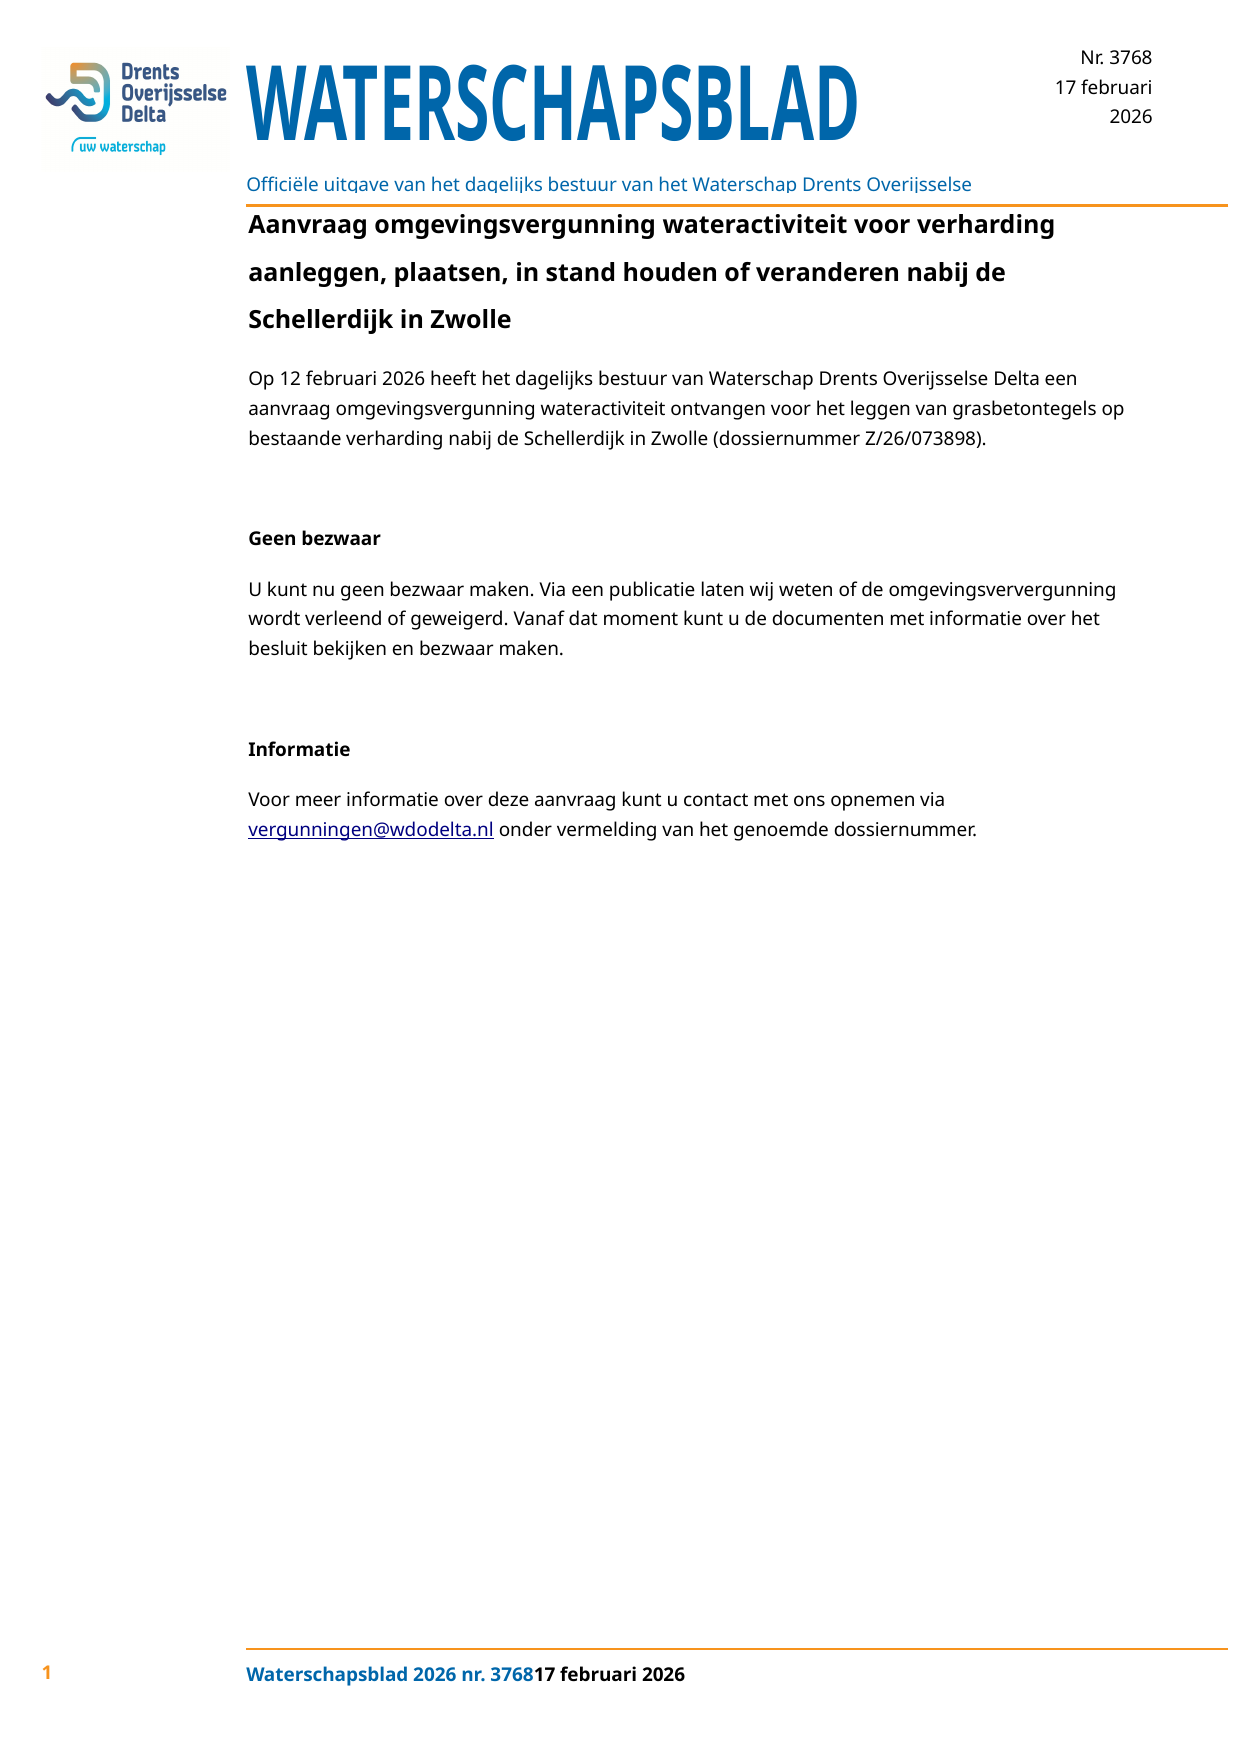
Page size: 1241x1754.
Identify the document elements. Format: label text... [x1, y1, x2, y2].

text Informatie [248, 736, 1152, 762]
text Voor meer informatie over deze aanvraag kunt u contact met ons opnemen via vergunningen@wdodelta.nl onder vermelding van het genoemde dossiernummer. [248, 786, 1152, 842]
text Aanvraag omgevingsvergunning wateractiviteit voor verharding aanleggen, plaatsen, in stand houden of veranderen nabij de Schellerdijk in Zwolle [248, 207, 1152, 336]
text U kunt nu geen bezwaar maken. Via een publicatie laten wij weten of de omgevingsververgunning wordt verleend of geweigerd. Vanaf dat moment kunt u de documenten met informatie over het besluit bekijken en bezwaar maken. [248, 576, 1152, 661]
text Geen bezwaar [248, 526, 1152, 551]
picture [41, 47, 231, 172]
text Op 12 februari 2026 heeft het dagelijks bestuur van Waterschap Drents Overijsselse Delta een aanvraag omgevingsvergunning wateractiviteit ontvangen voor het leggen van grasbetontegels op bestaande verharding nabij de Schellerdijk in Zwolle (dossiernummer Z/26/073898). [248, 366, 1152, 450]
